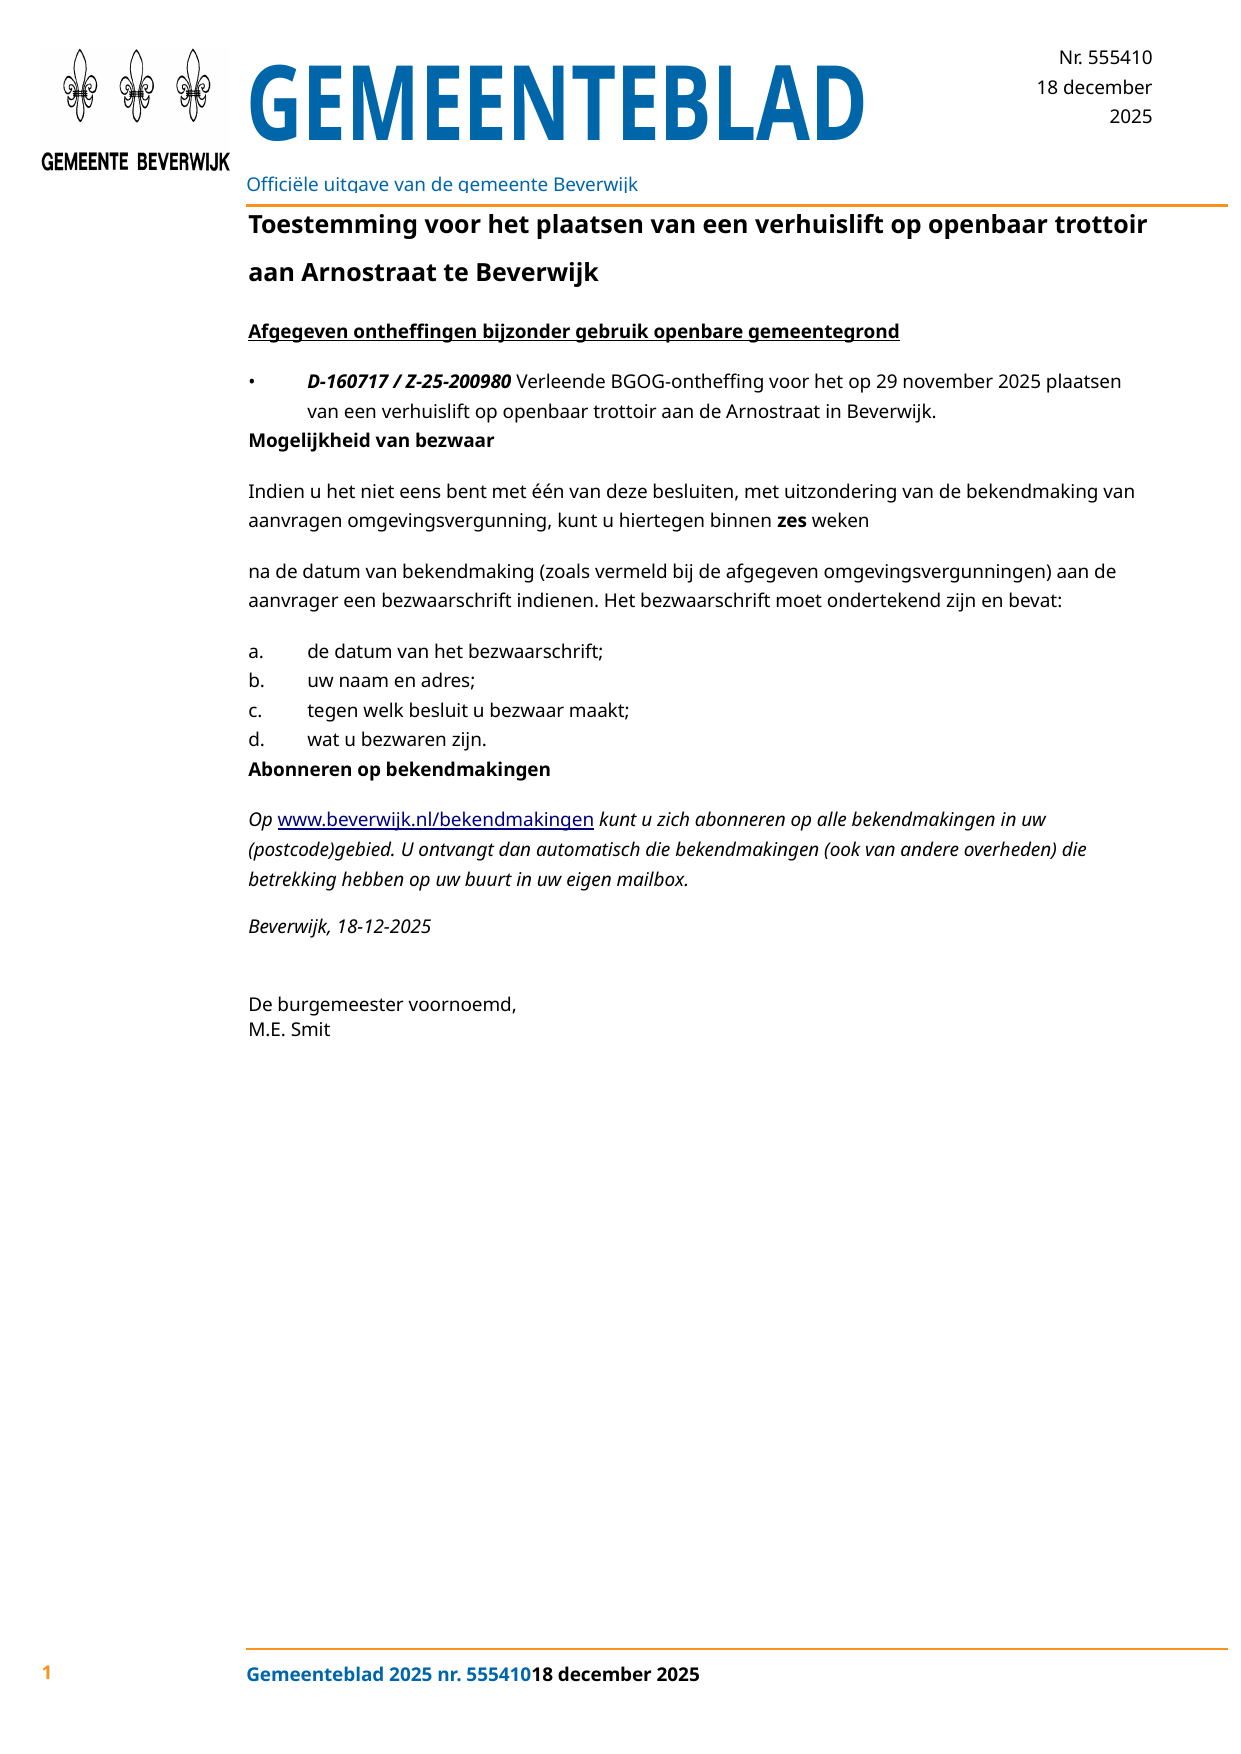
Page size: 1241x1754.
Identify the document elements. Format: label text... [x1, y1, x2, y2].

text Mogelijkheid van bezwaar [248, 427, 1152, 453]
list wat u bezwaren zijn. [248, 727, 1152, 752]
text Afgegeven ontheffingen bijzonder gebruik openbare gemeentegrond [248, 318, 1152, 344]
text Beverwijk, 18-12-2025 [248, 914, 1152, 939]
list D-160717 / Z-25-200980 Verleende BGOG-ontheffing voor het op 29 november 2025 plaatsen van een verhuislift op openbaar trottoir aan de Arnostraat in Beverwijk. [248, 368, 1152, 424]
picture [41, 47, 231, 172]
list uw naam en adres; [248, 667, 1152, 693]
text Op www.beverwijk.nl/bekendmakingen kunt u zich abonneren op alle bekendmakingen in uw (postcode)gebied. U ontvangt dan automatisch die bekendmakingen (ook van andere overheden) die betrekking hebben op uw buurt in uw eigen mailbox. [248, 807, 1152, 892]
text De burgemeester voornoemd, [248, 991, 1152, 1017]
text Toestemming voor het plaatsen van een verhuislift op openbaar trottoir aan Arnostraat te Beverwijk [248, 207, 1152, 288]
text Indien u het niet eens bent met één van deze besluiten, met uitzondering van de bekendmaking van aanvragen omgevingsvergunning, kunt u hiertegen binnen zes weken [248, 478, 1152, 533]
list tegen welk besluit u bezwaar maakt; [248, 697, 1152, 723]
text M.E. Smit [248, 1017, 1152, 1042]
text Abonneren op bekendmakingen [248, 756, 1152, 782]
list de datum van het bezwaarschrift; [248, 638, 1152, 664]
text na de datum van bekendmaking (zoals vermeld bij de afgegeven omgevingsvergunningen) aan de aanvrager een bezwaarschrift indienen. Het bezwaarschrift moet ondertekend zijn en bevat: [248, 558, 1152, 613]
